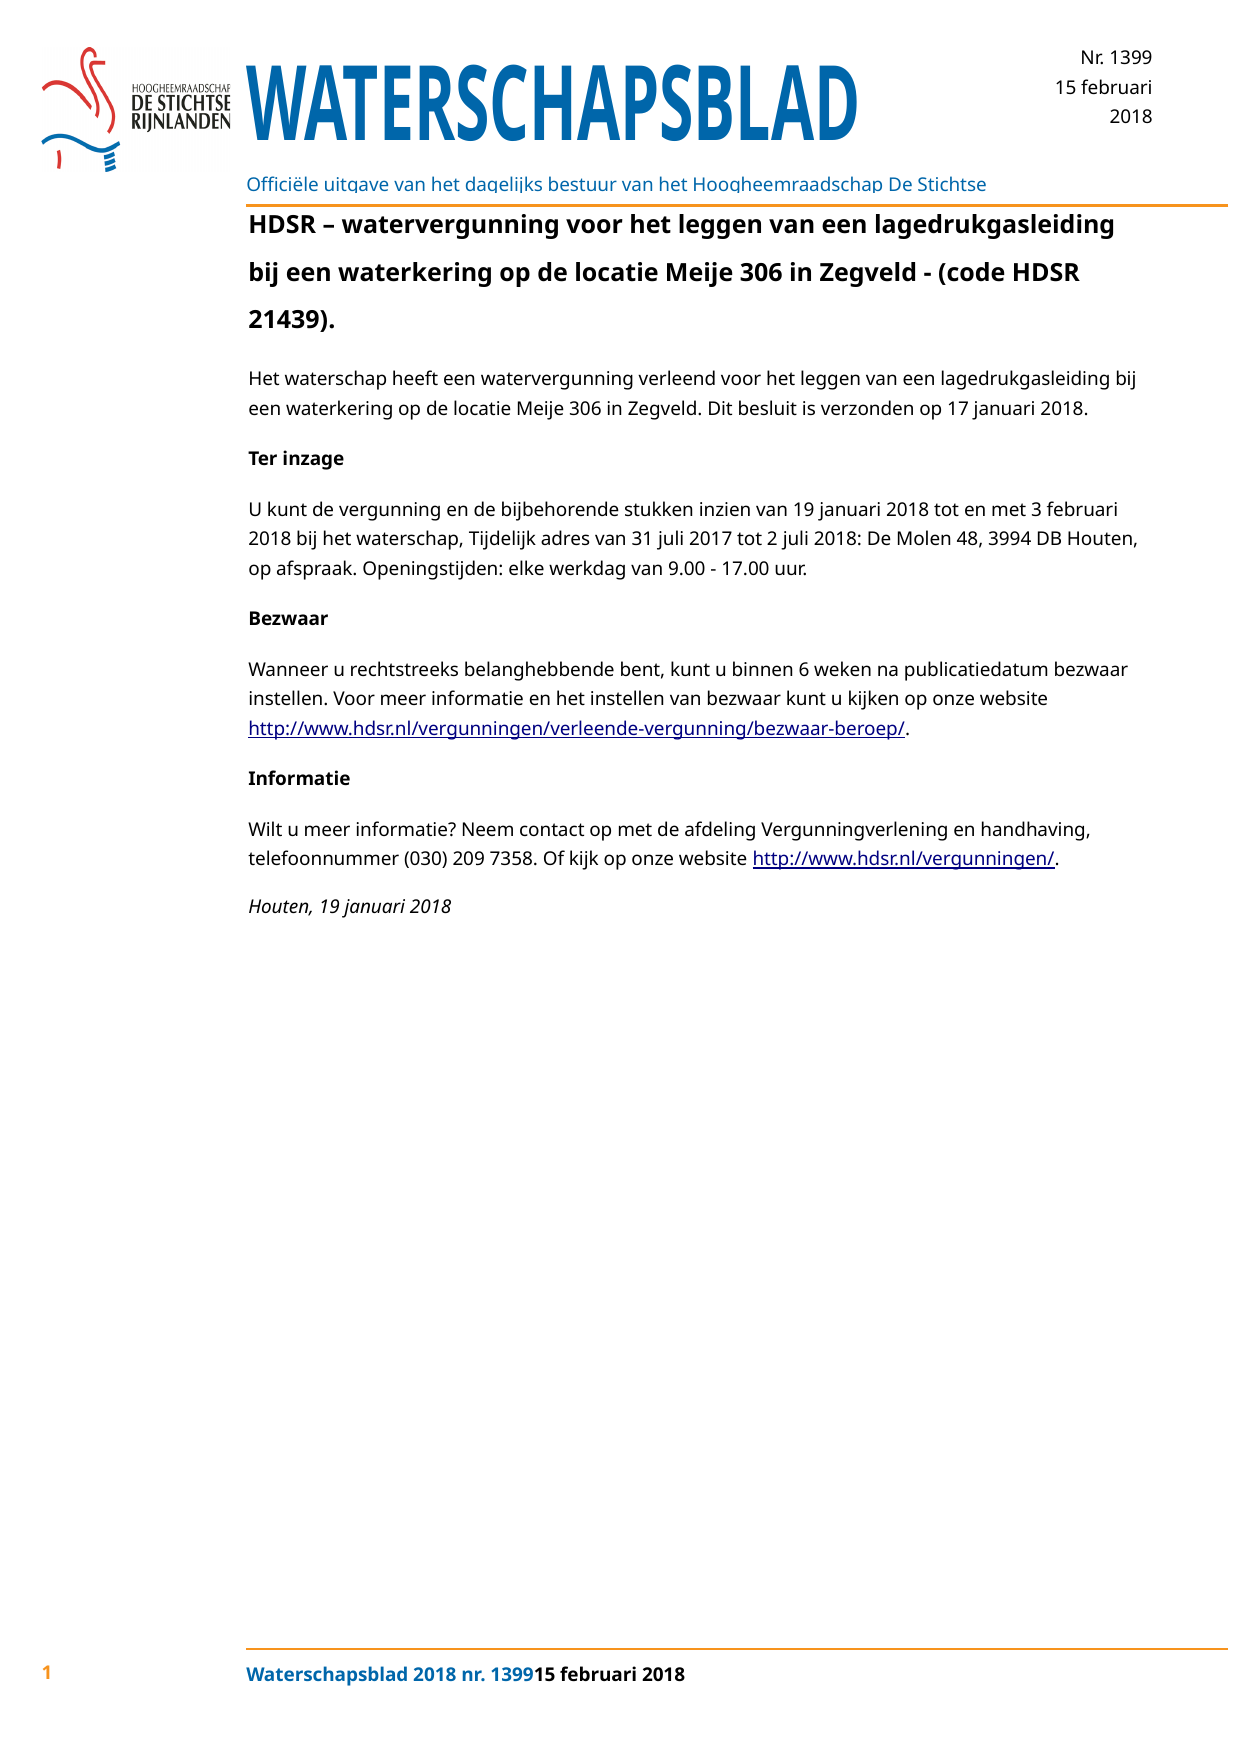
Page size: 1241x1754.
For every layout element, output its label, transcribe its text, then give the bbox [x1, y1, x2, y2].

text Bezwaar [248, 606, 1152, 631]
text Wanneer u rechtstreeks belanghebbende bent, kunt u binnen 6 weken na publicatiedatum bezwaar instellen. Voor meer informatie en het instellen van bezwaar kunt u kijken op onze website http://www.hdsr.nl/vergunningen/verleende-vergunning/bezwaar-beroep/. [248, 656, 1152, 741]
text HDSR – watervergunning voor het leggen van een lagedrukgasleiding bij een waterkering op de locatie Meije 306 in Zegveld - (code HDSR 21439). [248, 207, 1152, 336]
text Houten, 19 januari 2018 [248, 893, 1152, 919]
text U kunt de vergunning en de bijbehorende stukken inzien van 19 januari 2018 tot en met 3 februari 2018 bij het waterschap, Tijdelijk adres van 31 juli 2017 tot 2 juli 2018: De Molen 48, 3994 DB Houten, op afspraak. Openingstijden: elke werkdag van 9.00 - 17.00 uur. [248, 496, 1152, 581]
text Wilt u meer informatie? Neem contact op met de afdeling Vergunningverlening en handhaving, telefoonnummer (030) 209 7358. Of kijk op onze website http://www.hdsr.nl/vergunningen/. [248, 816, 1152, 871]
picture [41, 47, 231, 172]
text Ter inzage [248, 446, 1152, 471]
text Informatie [248, 766, 1152, 791]
text Het waterschap heeft een watervergunning verleend voor het leggen van een lagedrukgasleiding bij een waterkering op de locatie Meije 306 in Zegveld. Dit besluit is verzonden op 17 januari 2018. [248, 366, 1152, 421]
